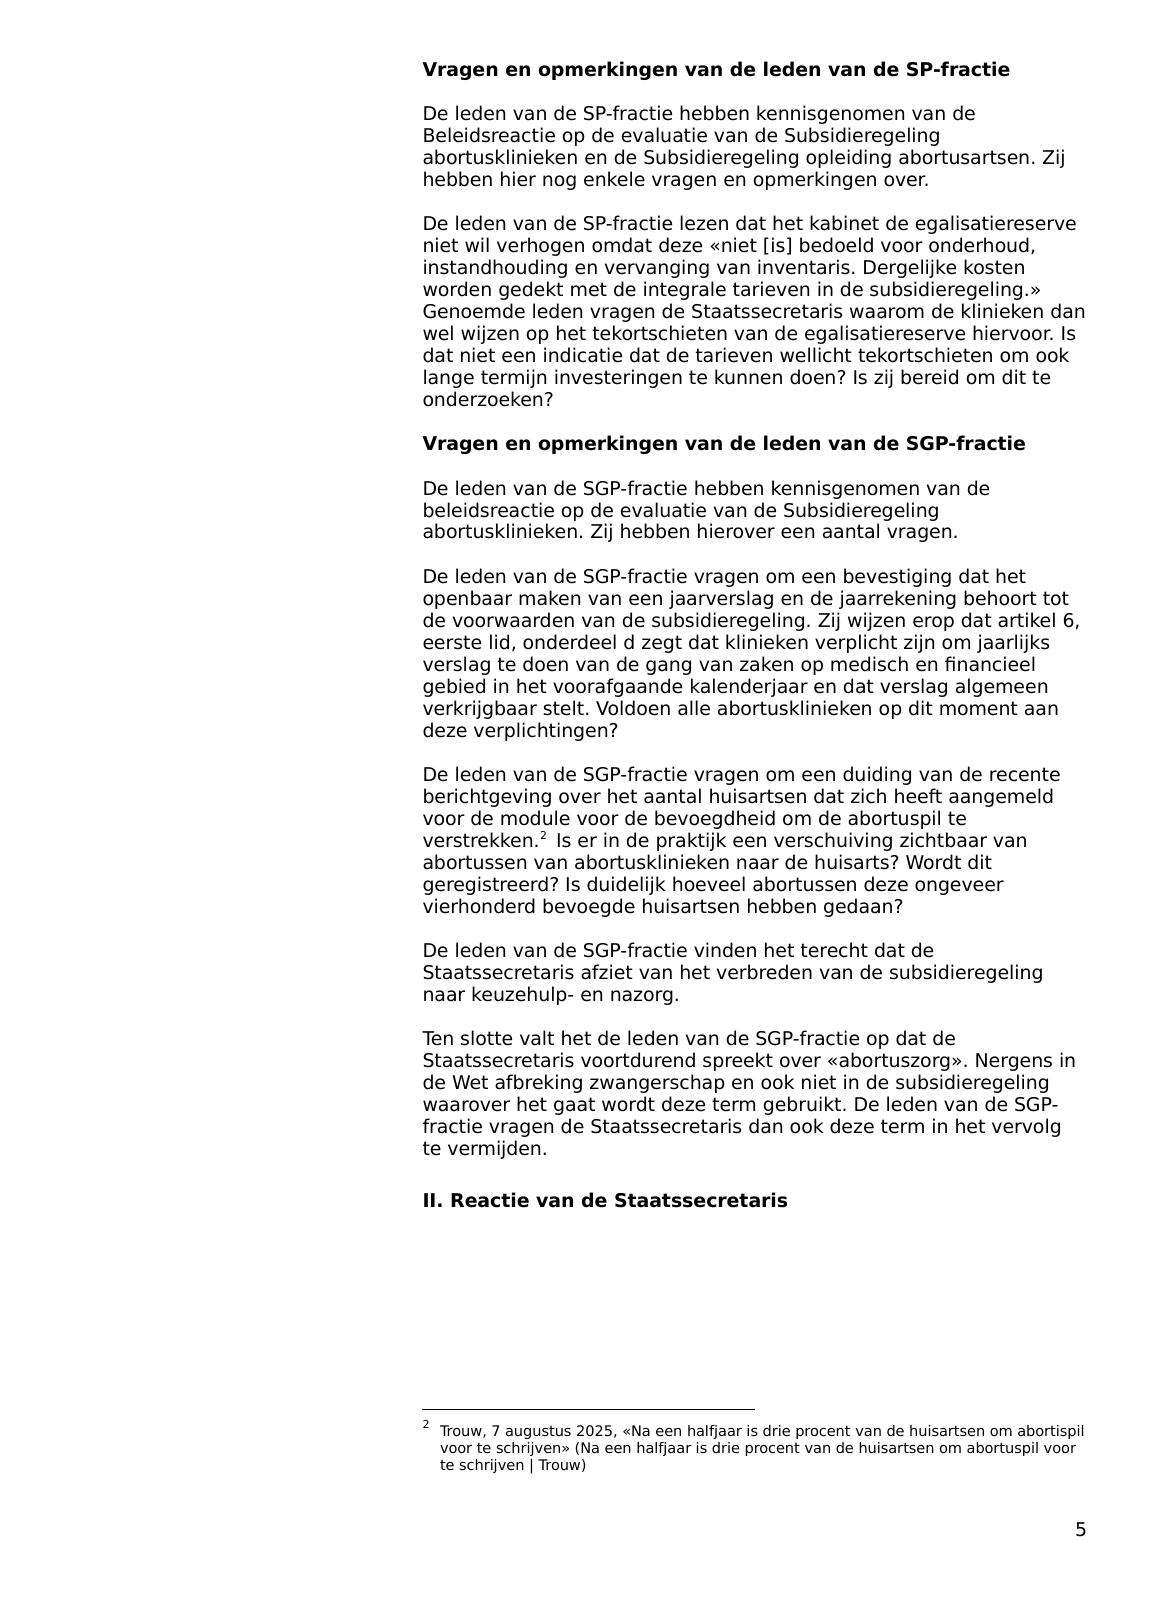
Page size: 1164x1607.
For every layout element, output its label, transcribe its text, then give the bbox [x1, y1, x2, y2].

text Ten slotte valt het de leden van de SGP-fractie op dat de Staatssecretaris voortdurend spreekt over «abortuszorg». Nergens in de Wet afbreking zwangerschap en ook niet in de subsidieregeling waarover het gaat wordt deze term gebruikt. De leden van de SGP-fractie vragen de Staatssecretaris dan ook deze term in het vervolg te vermijden. [422, 1028, 1087, 1160]
text De leden van de SGP-fractie vinden het terecht dat de Staatssecretaris afziet van het verbreden van de subsidieregeling naar keuzehulp- en nazorg. [422, 940, 1087, 1006]
text De leden van de SGP-fractie hebben kennisgenomen van de beleidsreactie op de evaluatie van de Subsidieregeling abortusklinieken. Zij hebben hierover een aantal vragen. [422, 477, 1087, 543]
subtitle II. Reactie van de Staatssecretaris [422, 1190, 1087, 1212]
text De leden van de SGP-fractie vragen om een duiding van de recente berichtgeving over het aantal huisartsen dat zich heeft aangemeld voor de module voor de bevoegdheid om de abortuspil te verstrekken. Is er in de praktijk een verschuiving zichtbaar van abortussen van abortusklinieken naar de huisarts? Wordt dit geregistreerd? Is duidelijk hoeveel abortussen deze ongeveer vierhonderd bevoegde huisartsen hebben gedaan? [422, 764, 1087, 917]
text De leden van de SGP-fractie vragen om een bevestiging dat het openbaar maken van een jaarverslag en de jaarrekening behoort tot de voorwaarden van de subsidieregeling. Zij wijzen erop dat artikel 6, eerste lid, onderdeel d zegt dat klinieken verplicht zijn om jaarlijks verslag te doen van de gang van zaken op medisch en financieel gebied in het voorafgaande kalenderjaar en dat verslag algemeen verkrijgbaar stelt. Voldoen alle abortusklinieken op dit moment aan deze verplichtingen? [422, 566, 1087, 741]
text De leden van de SP-fractie hebben kennisgenomen van de Beleidsreactie op de evaluatie van de Subsidieregeling abortusklinieken en de Subsidieregeling opleiding abortusartsen. Zij hebben hier nog enkele vragen en opmerkingen over. [422, 103, 1087, 191]
subtitle Vragen en opmerkingen van de leden van de SP-fractie [422, 59, 1087, 81]
text Trouw, 7 augustus 2025, «Na een halfjaar is drie procent van de huisartsen om abortispil voor te schrijven» (Na een halfjaar is drie procent van de huisartsen om abortuspil voor te schrijven | Trouw) [422, 1418, 1087, 1474]
subtitle Vragen en opmerkingen van de leden van de SGP-fractie [422, 433, 1087, 455]
text De leden van de SP-fractie lezen dat het kabinet de egalisatiereserve niet wil verhogen omdat deze «niet [is] bedoeld voor onderhoud, instandhouding en vervanging van inventaris. Dergelijke kosten worden gedekt met de integrale tarieven in de subsidieregeling.» Genoemde leden vragen de Staatssecretaris waarom de klinieken dan wel wijzen op het tekortschieten van de egalisatiereserve hiervoor. Is dat niet een indicatie dat de tarieven wellicht tekortschieten om ook lange termijn investeringen te kunnen doen? Is zij bereid om dit te onderzoeken? [422, 213, 1087, 411]
